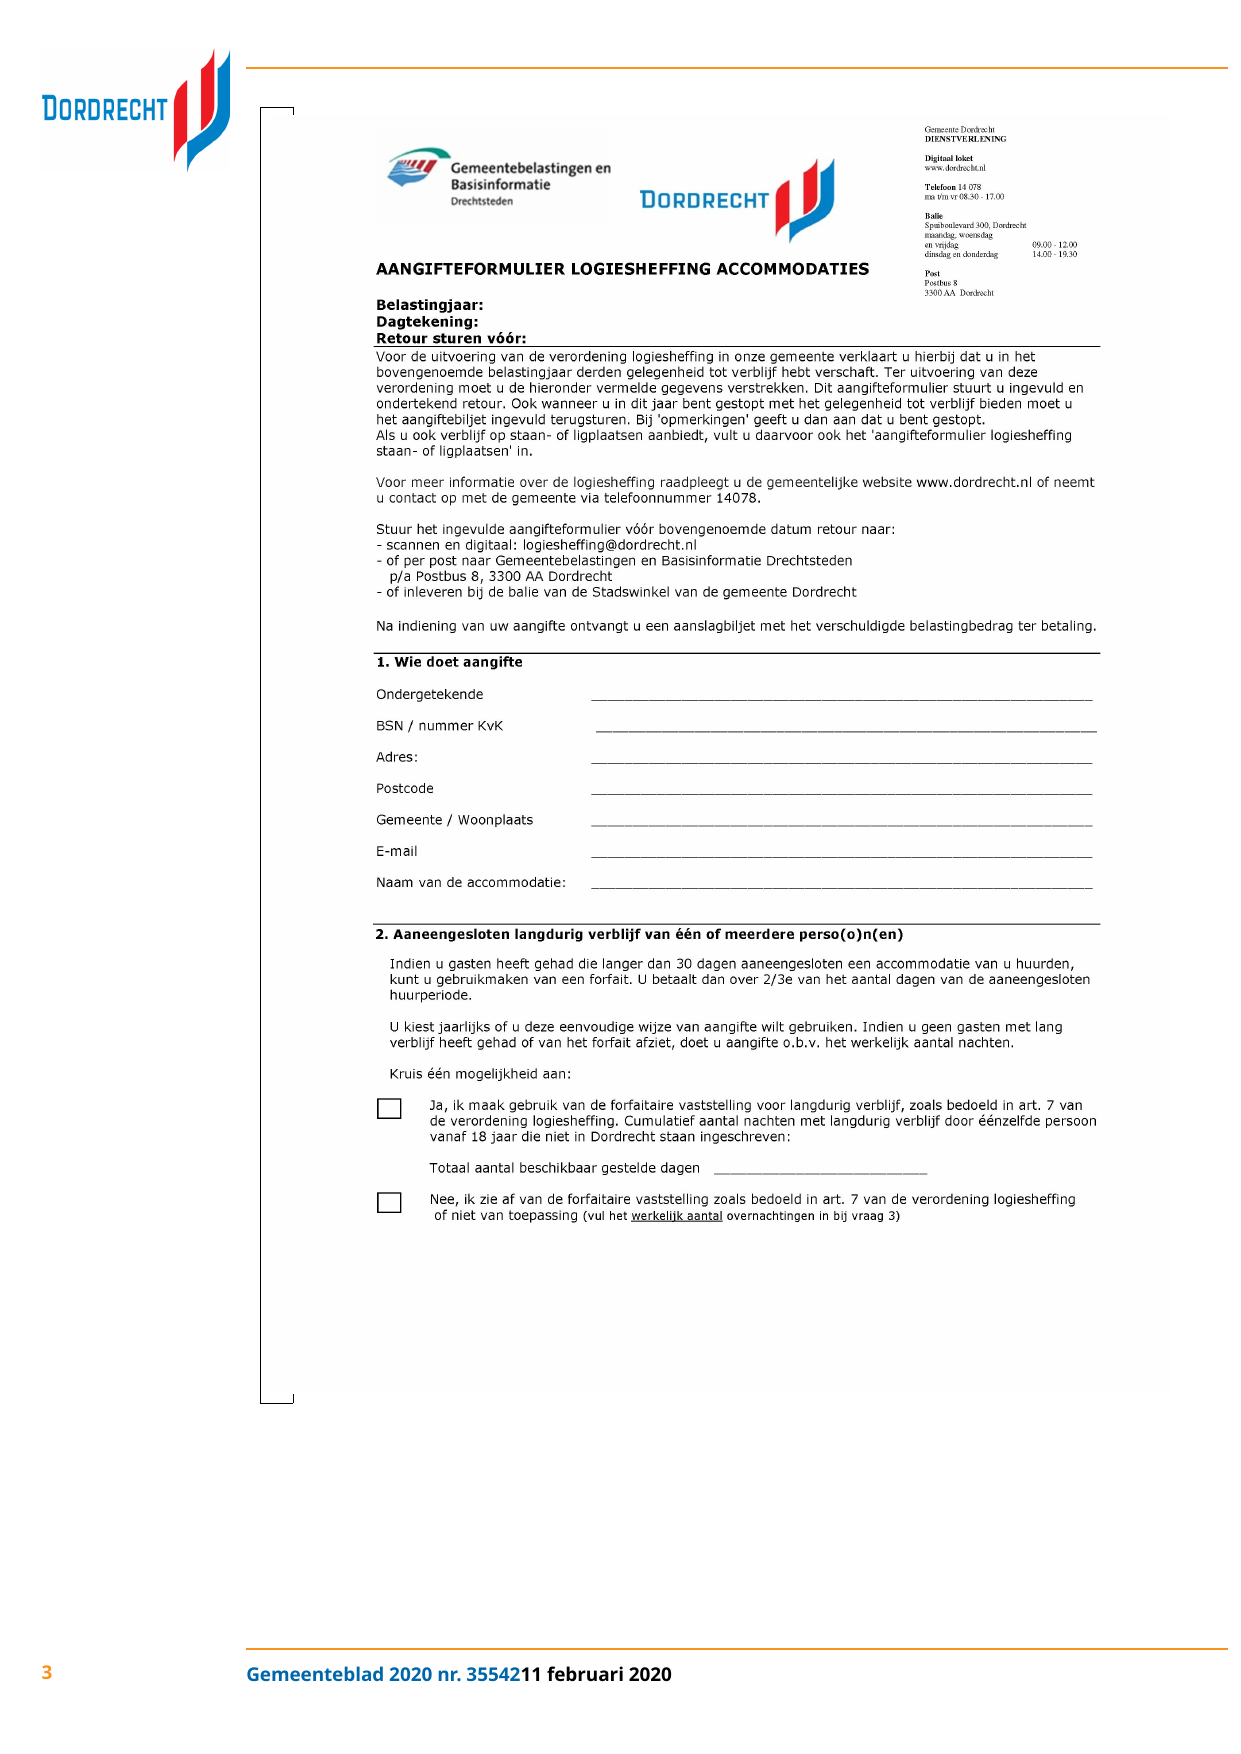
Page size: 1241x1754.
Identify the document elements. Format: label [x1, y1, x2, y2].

picture [41, 47, 231, 172]
picture [268, 115, 1173, 1394]
